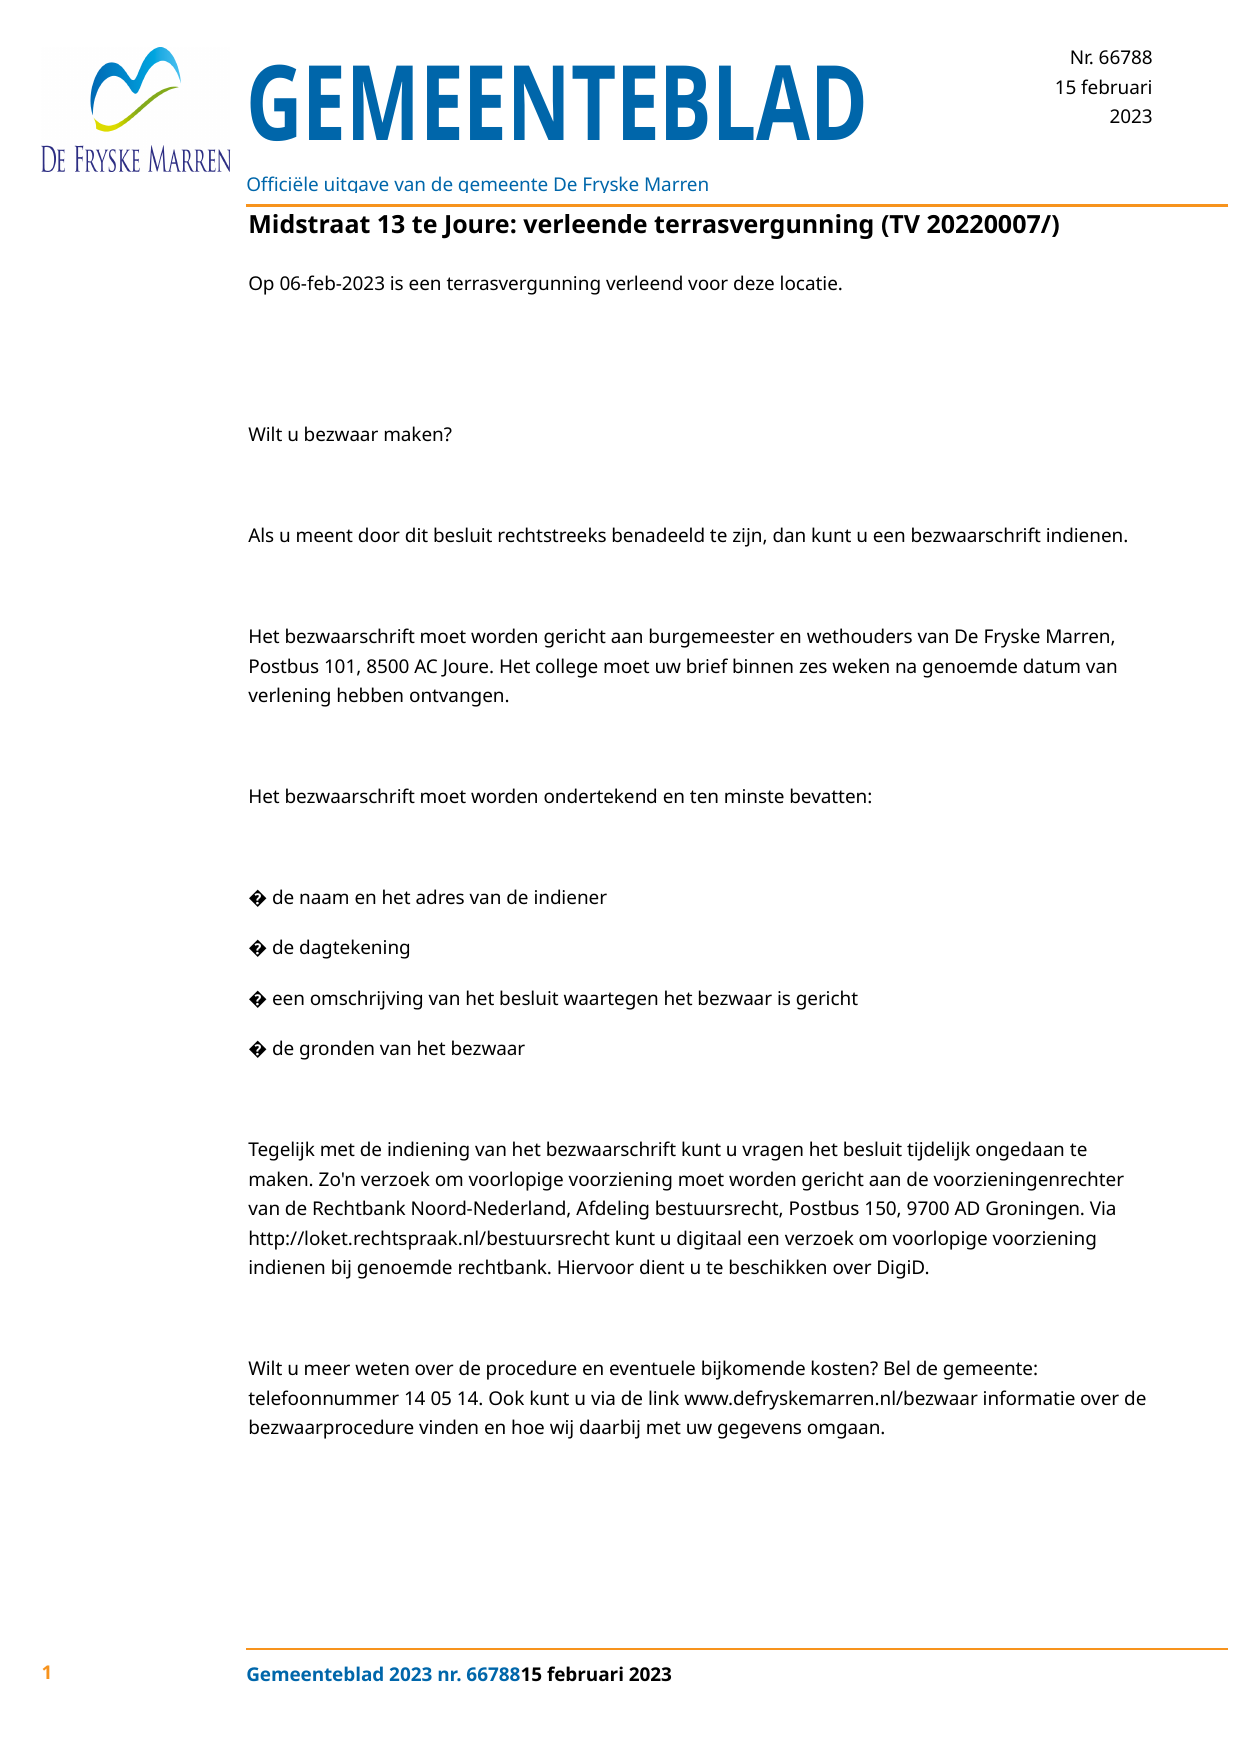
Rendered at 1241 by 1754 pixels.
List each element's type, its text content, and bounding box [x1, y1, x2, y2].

text � de gronden van het bezwaar [248, 1035, 1152, 1061]
text Midstraat 13 te Joure: verleende terrasvergunning (TV 20220007/) [248, 207, 1152, 241]
text Het bezwaarschrift moet worden gericht aan burgemeester en wethouders van De Fryske Marren, Postbus 101, 8500 AC Joure. Het college moet uw brief binnen zes weken na genoemde datum van verlening hebben ontvangen. [248, 623, 1152, 708]
text Op 06-feb-2023 is een terrasvergunning verleend voor deze locatie. [248, 270, 1152, 296]
picture [41, 47, 231, 172]
text � de dagtekening [248, 934, 1152, 960]
text � een omschrijving van het besluit waartegen het bezwaar is gericht [248, 985, 1152, 1011]
text Wilt u meer weten over de procedure en eventuele bijkomende kosten? Bel de gemeente: telefoonnummer 14 05 14. Ook kunt u via de link www.defryskemarren.nl/bezwaar informatie over de bezwaarprocedure vinden en hoe wij daarbij met uw gegevens omgaan. [248, 1355, 1152, 1440]
text Het bezwaarschrift moet worden ondertekend en ten minste bevatten: [248, 783, 1152, 809]
text Tegelijk met de indiening van het bezwaarschrift kunt u vragen het besluit tijdelijk ongedaan te maken. Zo'n verzoek om voorlopige voorziening moet worden gericht aan de voorzieningenrechter van de Rechtbank Noord-Nederland, Afdeling bestuursrecht, Postbus 150, 9700 AD Groningen. Via http://loket.rechtspraak.nl/bestuursrecht kunt u digitaal een verzoek om voorlopige voorziening indienen bij genoemde rechtbank. Hiervoor dient u te beschikken over DigiD. [248, 1136, 1152, 1280]
text Wilt u bezwaar maken? [248, 422, 1152, 447]
text Als u meent door dit besluit rechtstreeks benadeeld te zijn, dan kunt u een bezwaarschrift indienen. [248, 522, 1152, 548]
text � de naam en het adres van de indiener [248, 884, 1152, 910]
